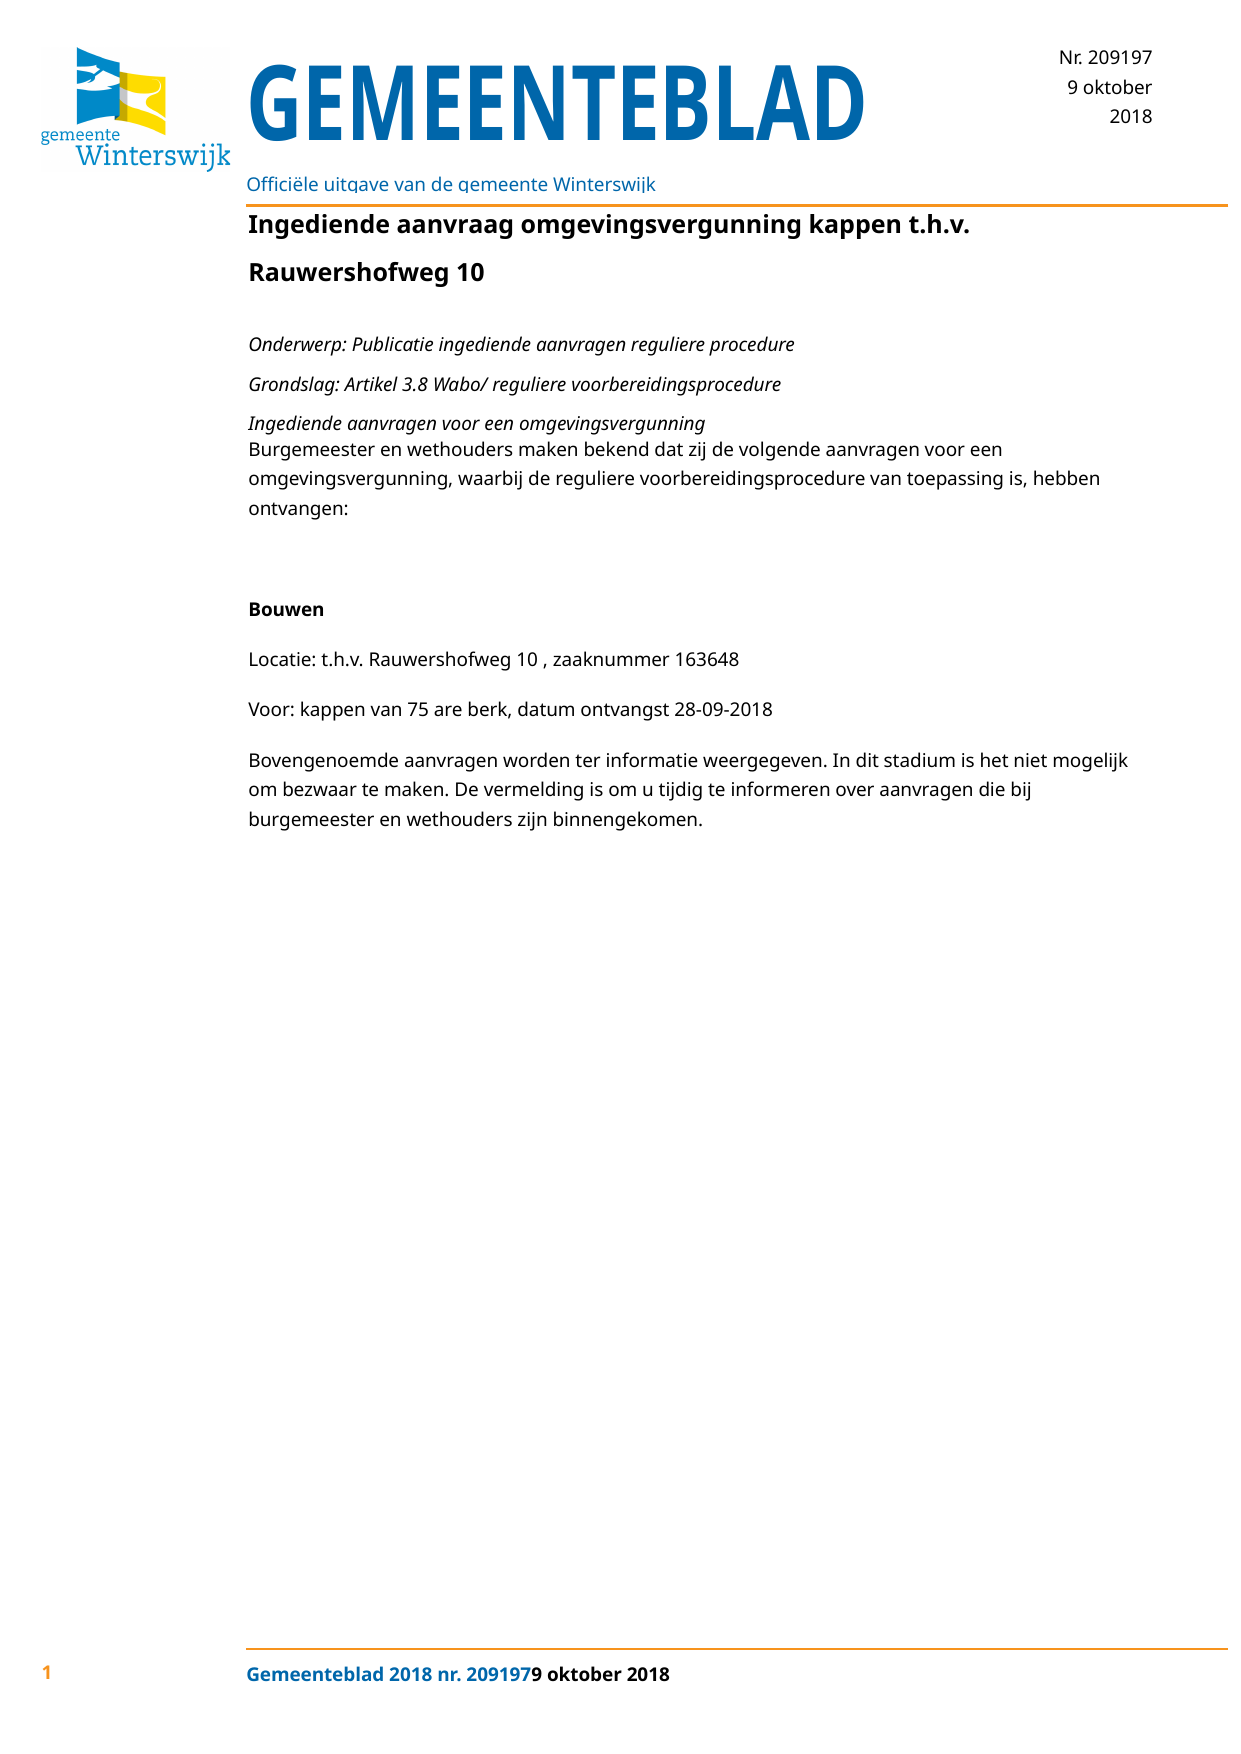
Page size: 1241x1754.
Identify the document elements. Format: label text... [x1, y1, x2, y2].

text Ingediende aanvragen voor een omgevingsvergunning [248, 410, 1152, 436]
picture [41, 47, 231, 172]
text Ingediende aanvraag omgevingsvergunning kappen t.h.v. Rauwershofweg 10 [248, 207, 1152, 288]
text Onderwerp: Publicatie ingediende aanvragen reguliere procedure [248, 331, 1152, 357]
text Burgemeester en wethouders maken bekend dat zij de volgende aanvragen voor een omgevingsvergunning, waarbij de reguliere voorbereidingsprocedure van toepassing is, hebben ontvangen: [248, 436, 1152, 521]
text Voor: kappen van 75 are berk, datum ontvangst 28-09-2018 [248, 697, 1152, 722]
text Bouwen [248, 596, 1152, 621]
text Locatie: t.h.v. Rauwershofweg 10 , zaaknummer 163648 [248, 646, 1152, 672]
text Grondslag: Artikel 3.8 Wabo/ reguliere voorbereidingsprocedure [248, 371, 1152, 396]
picture [225, 153, 231, 162]
text Bovengenoemde aanvragen worden ter informatie weergegeven. In dit stadium is het niet mogelijk om bezwaar te maken. De vermelding is om u tijdig te informeren over aanvragen die bij burgemeester en wethouders zijn binnengekomen. [248, 747, 1152, 832]
